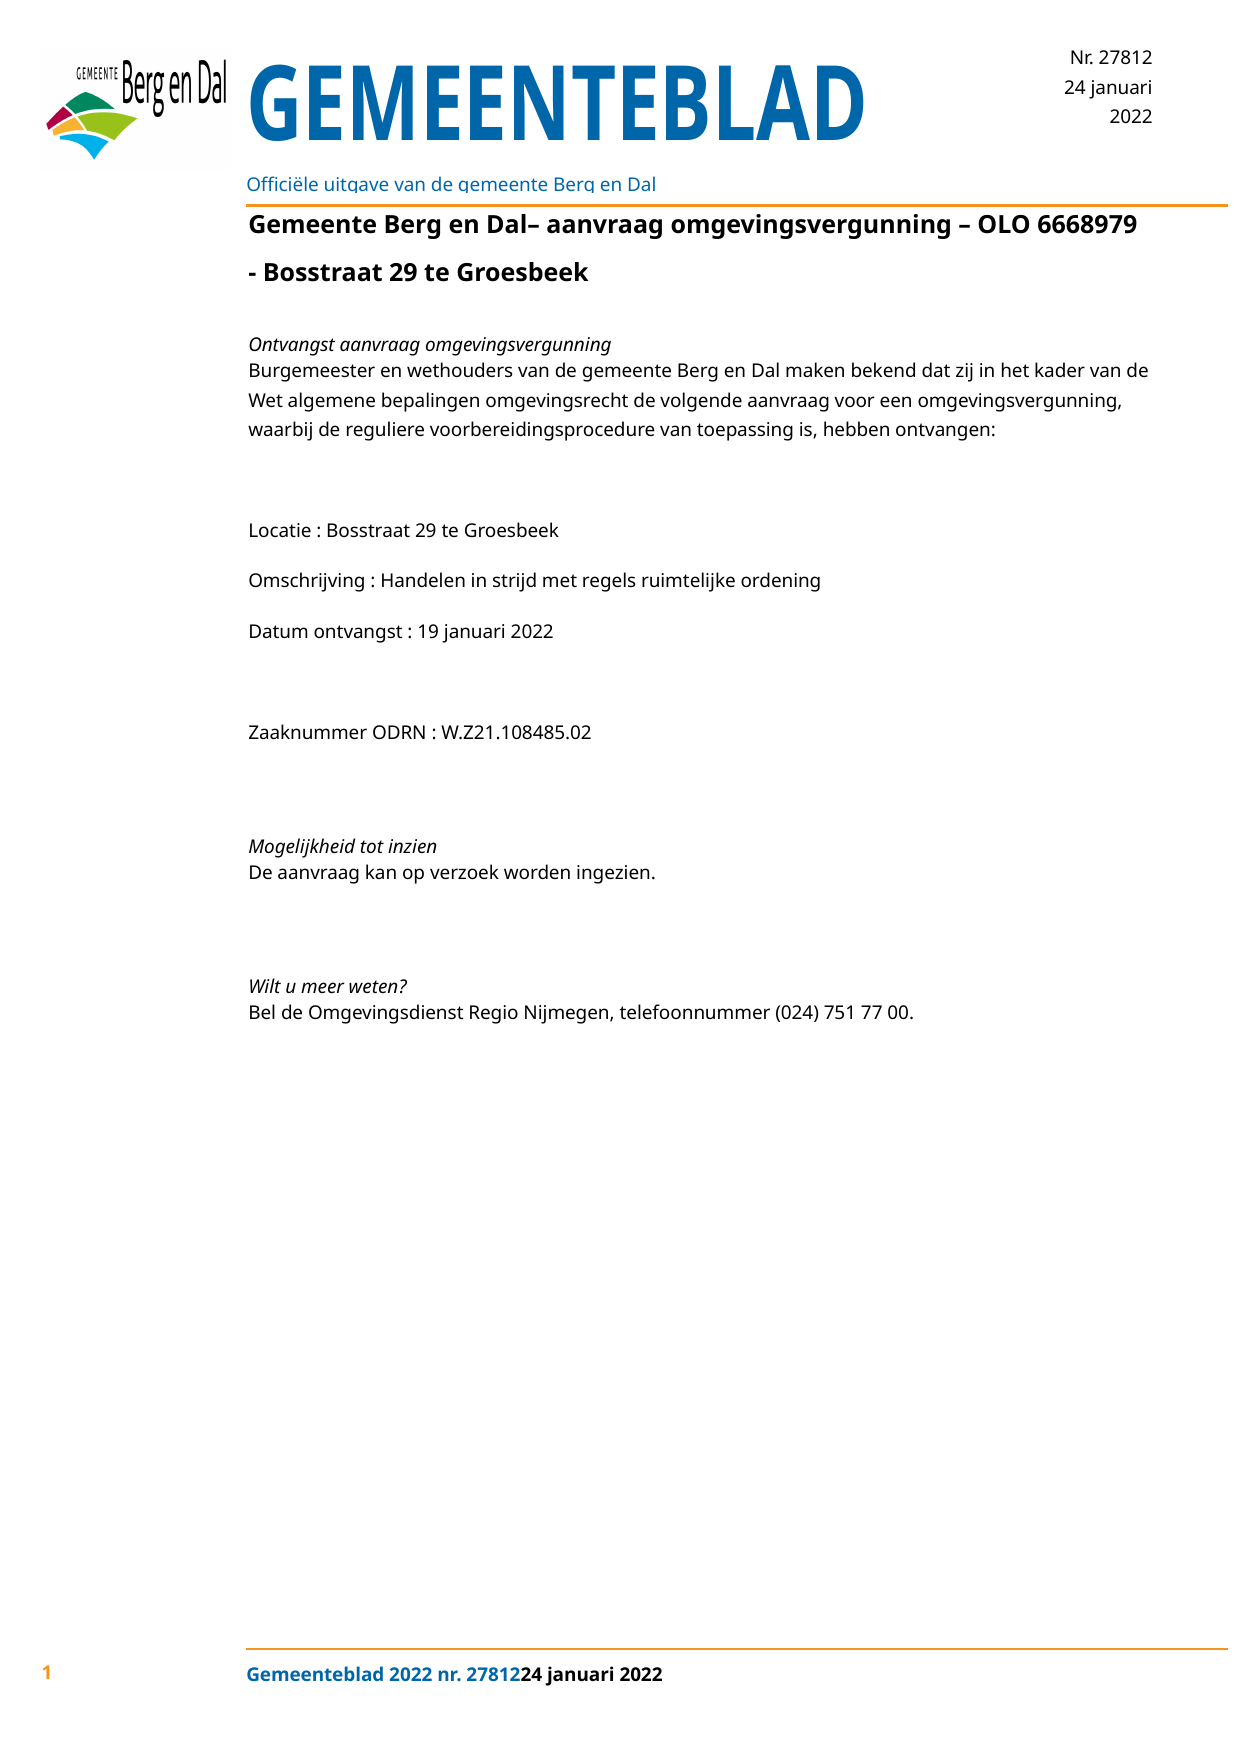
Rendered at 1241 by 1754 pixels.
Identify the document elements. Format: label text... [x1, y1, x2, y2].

text De aanvraag kan op verzoek worden ingezien. [248, 859, 1152, 885]
picture [41, 47, 231, 172]
text Datum ontvangst : 19 januari 2022 [248, 618, 1152, 644]
text Omschrijving : Handelen in strijd met regels ruimtelijke ordening [248, 568, 1152, 593]
text Bel de Omgevingsdienst Regio Nijmegen, telefoonnummer (024) 751 77 00. [248, 999, 1152, 1025]
text Zaaknummer ODRN : W.Z21.108485.02 [248, 719, 1152, 744]
text Wilt u meer weten? [248, 973, 1152, 999]
text Gemeente Berg en Dal– aanvraag omgevingsvergunning – OLO 6668979 - Bosstraat 29 te Groesbeek [248, 207, 1152, 288]
text Ontvangst aanvraag omgevingsvergunning [248, 331, 1152, 357]
text Mogelijkheid tot inzien [248, 833, 1152, 859]
text Burgemeester en wethouders van de gemeente Berg en Dal maken bekend dat zij in het kader van de Wet algemene bepalingen omgevingsrecht de volgende aanvraag voor een omgevingsvergunning, waarbij de reguliere voorbereidingsprocedure van toepassing is, hebben ontvangen: [248, 357, 1152, 442]
text Locatie : Bosstraat 29 te Groesbeek [248, 517, 1152, 543]
